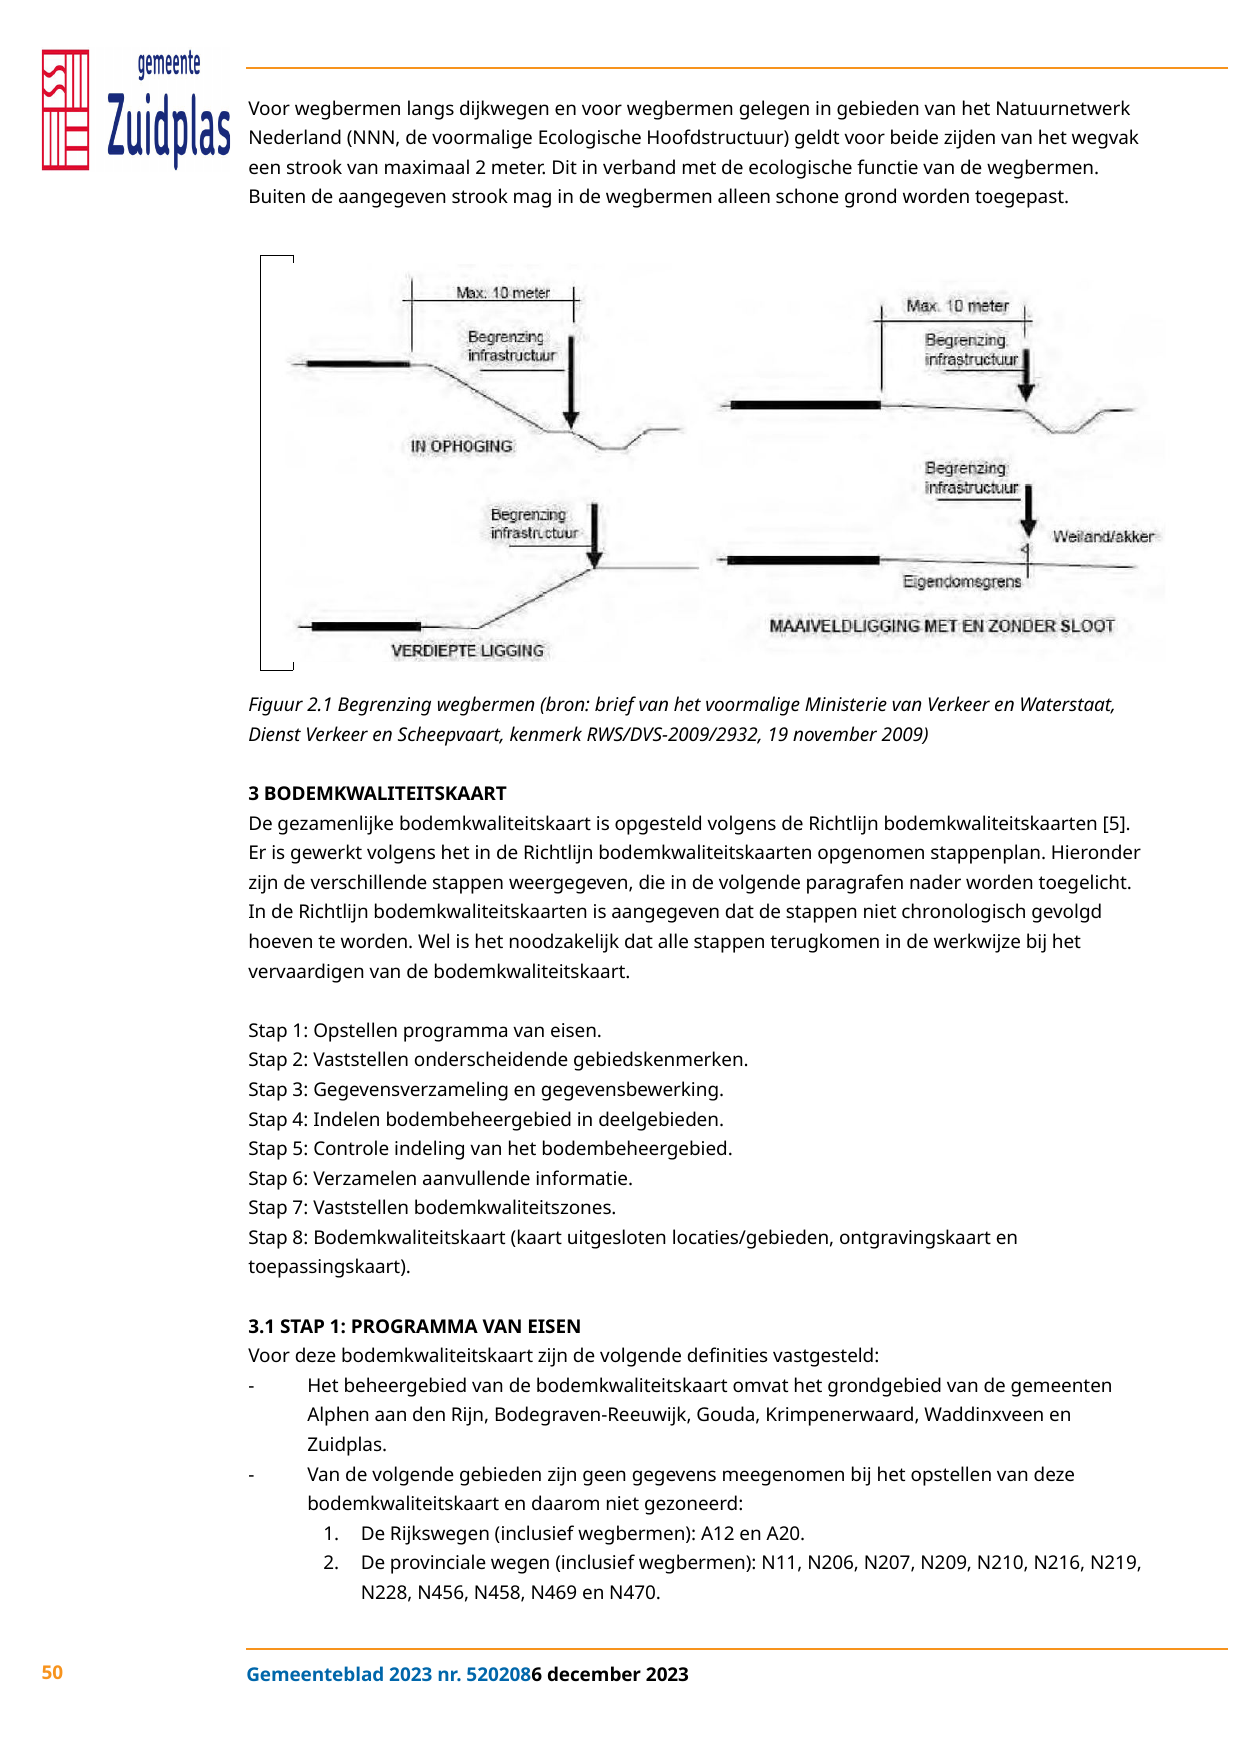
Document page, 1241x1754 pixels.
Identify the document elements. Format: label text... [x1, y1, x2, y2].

picture [268, 263, 1173, 662]
picture [41, 47, 231, 172]
text Stap 2: Vaststellen onderscheidende gebiedskenmerken. [248, 1047, 1152, 1072]
list De provinciale wegen (inclusief wegbermen): N11, N206, N207, N209, N210, N216, N219, N228, N456, N458, N469 en N470. [323, 1549, 1152, 1605]
list Het beheergebied van de bodemkwaliteitskaart omvat het grondgebied van de gemeenten Alphen aan den Rijn, Bodegraven-Reeuwijk, Gouda, Krimpenerwaard, Waddinxveen en Zuidplas. [248, 1372, 1152, 1457]
text Stap 8: Bodemkwaliteitskaart (kaart uitgesloten locaties/gebieden, ontgravingskaart en toepassingskaart). [248, 1224, 1152, 1279]
list De Rijkswegen (inclusief wegbermen): A12 en A20. [323, 1520, 1152, 1546]
text Stap 4: Indelen bodembeheergebied in deelgebieden. [248, 1106, 1152, 1132]
text Stap 6: Verzamelen aanvullende informatie. [248, 1165, 1152, 1191]
list Van de volgende gebieden zijn geen gegevens meegenomen bij het opstellen van deze bodemkwaliteitskaart en daarom niet gezoneerd: [248, 1461, 1152, 1516]
text Stap 3: Gegevensverzameling en gegevensbewerking. [248, 1076, 1152, 1102]
text 3 BODEMKWALITEITSKAART [248, 780, 1152, 806]
text Stap 7: Vaststellen bodemkwaliteitszones. [248, 1194, 1152, 1220]
text Voor wegbermen langs dijkwegen en voor wegbermen gelegen in gebieden van het Natuurnetwerk Nederland (NNN, de voormalige Ecologische Hoofdstructuur) geldt voor beide zijden van het wegvak een strook van maximaal 2 meter. Dit in verband met de ecologische functie van de wegbermen. Buiten de aangegeven strook mag in de wegbermen alleen schone grond worden toegepast. [248, 95, 1152, 209]
text Stap 1: Opstellen programma van eisen. [248, 1017, 1152, 1043]
text Stap 5: Controle indeling van het bodembeheergebied. [248, 1135, 1152, 1161]
text Voor deze bodemkwaliteitskaart zijn de volgende definities vastgesteld: [248, 1342, 1152, 1368]
text De gezamenlijke bodemkwaliteitskaart is opgesteld volgens de Richtlijn bodemkwaliteitskaarten [5]. Er is gewerkt volgens het in de Richtlijn bodemkwaliteitskaarten opgenomen stappenplan. Hieronder zijn de verschillende stappen weergegeven, die in de volgende paragrafen nader worden toegelicht. In de Richtlijn bodemkwaliteitskaarten is aangegeven dat de stappen niet chronologisch gevolgd hoeven te worden. Wel is het noodzakelijk dat alle stappen terugkomen in de werkwijze bij het vervaardigen van de bodemkwaliteitskaart. [248, 810, 1152, 984]
text Figuur 2.1 Begrenzing wegbermen (bron: brief van het voormalige Ministerie van Verkeer en Waterstaat, Dienst Verkeer en Scheepvaart, kenmerk RWS/DVS‐2009/2932, 19 november 2009) [248, 692, 1152, 747]
text 3.1 STAP 1: PROGRAMMA VAN EISEN [248, 1313, 1152, 1339]
